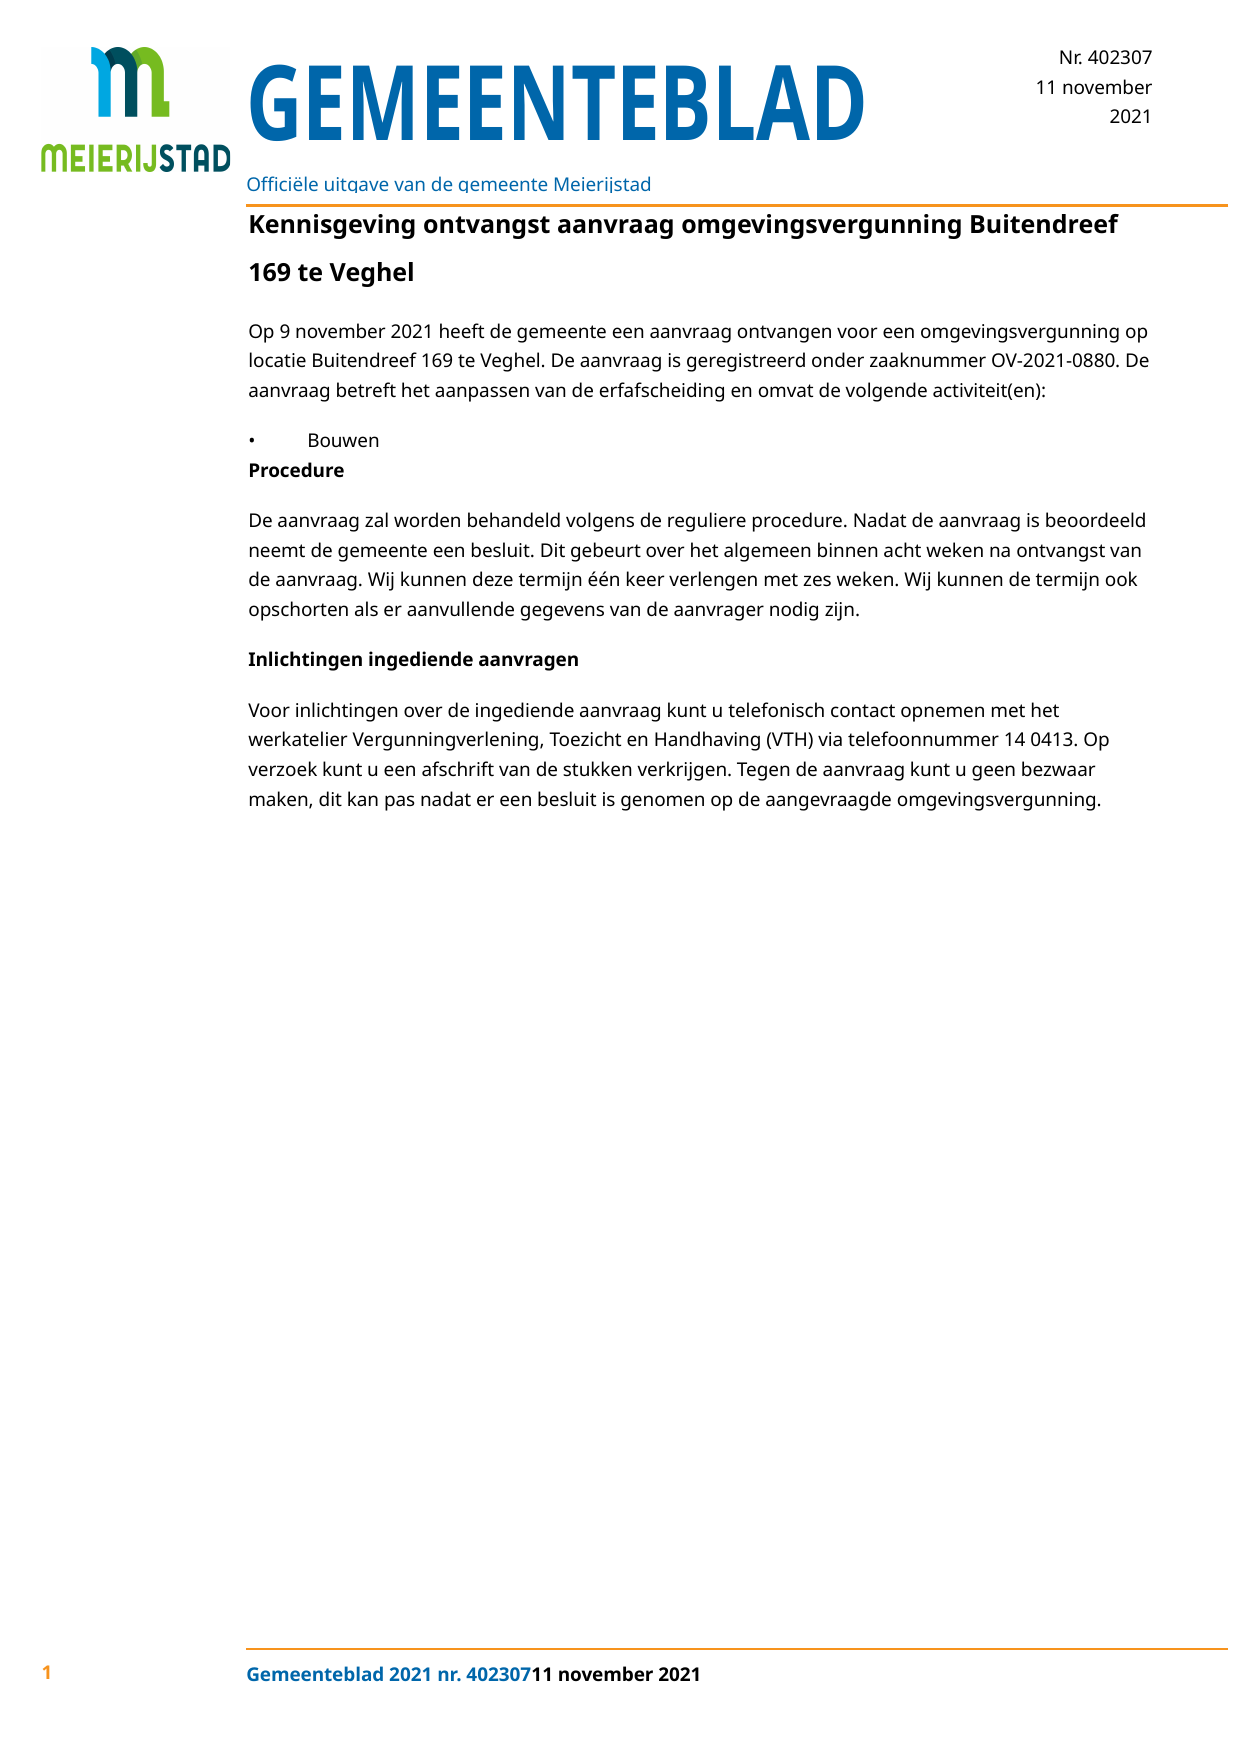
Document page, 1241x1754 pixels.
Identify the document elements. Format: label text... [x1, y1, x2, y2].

text Voor inlichtingen over de ingediende aanvraag kunt u telefonisch contact opnemen met het werkatelier Vergunningverlening, Toezicht en Handhaving (VTH) via telefoonnummer 14 0413. Op verzoek kunt u een afschrift van de stukken verkrijgen. Tegen de aanvraag kunt u geen bezwaar maken, dit kan pas nadat er een besluit is genomen op de aangevraagde omgevingsvergunning. [248, 697, 1152, 812]
text De aanvraag zal worden behandeld volgens de reguliere procedure. Nadat de aanvraag is beoordeeld neemt de gemeente een besluit. Dit gebeurt over het algemeen binnen acht weken na ontvangst van de aanvraag. Wij kunnen deze termijn één keer verlengen met zes weken. Wij kunnen de termijn ook opschorten als er aanvullende gegevens van de aanvrager nodig zijn. [248, 507, 1152, 622]
text Inlichtingen ingediende aanvragen [248, 647, 1152, 672]
list Bouwen [248, 427, 1152, 453]
text Procedure [248, 457, 1152, 483]
text Op 9 november 2021 heeft de gemeente een aanvraag ontvangen voor een omgevingsvergunning op locatie Buitendreef 169 te Veghel. De aanvraag is geregistreerd onder zaaknummer OV-2021-0880. De aanvraag betreft het aanpassen van de erfafscheiding en omvat de volgende activiteit(en): [248, 318, 1152, 403]
picture [41, 47, 231, 172]
text Kennisgeving ontvangst aanvraag omgevingsvergunning Buitendreef 169 te Veghel [248, 207, 1152, 288]
